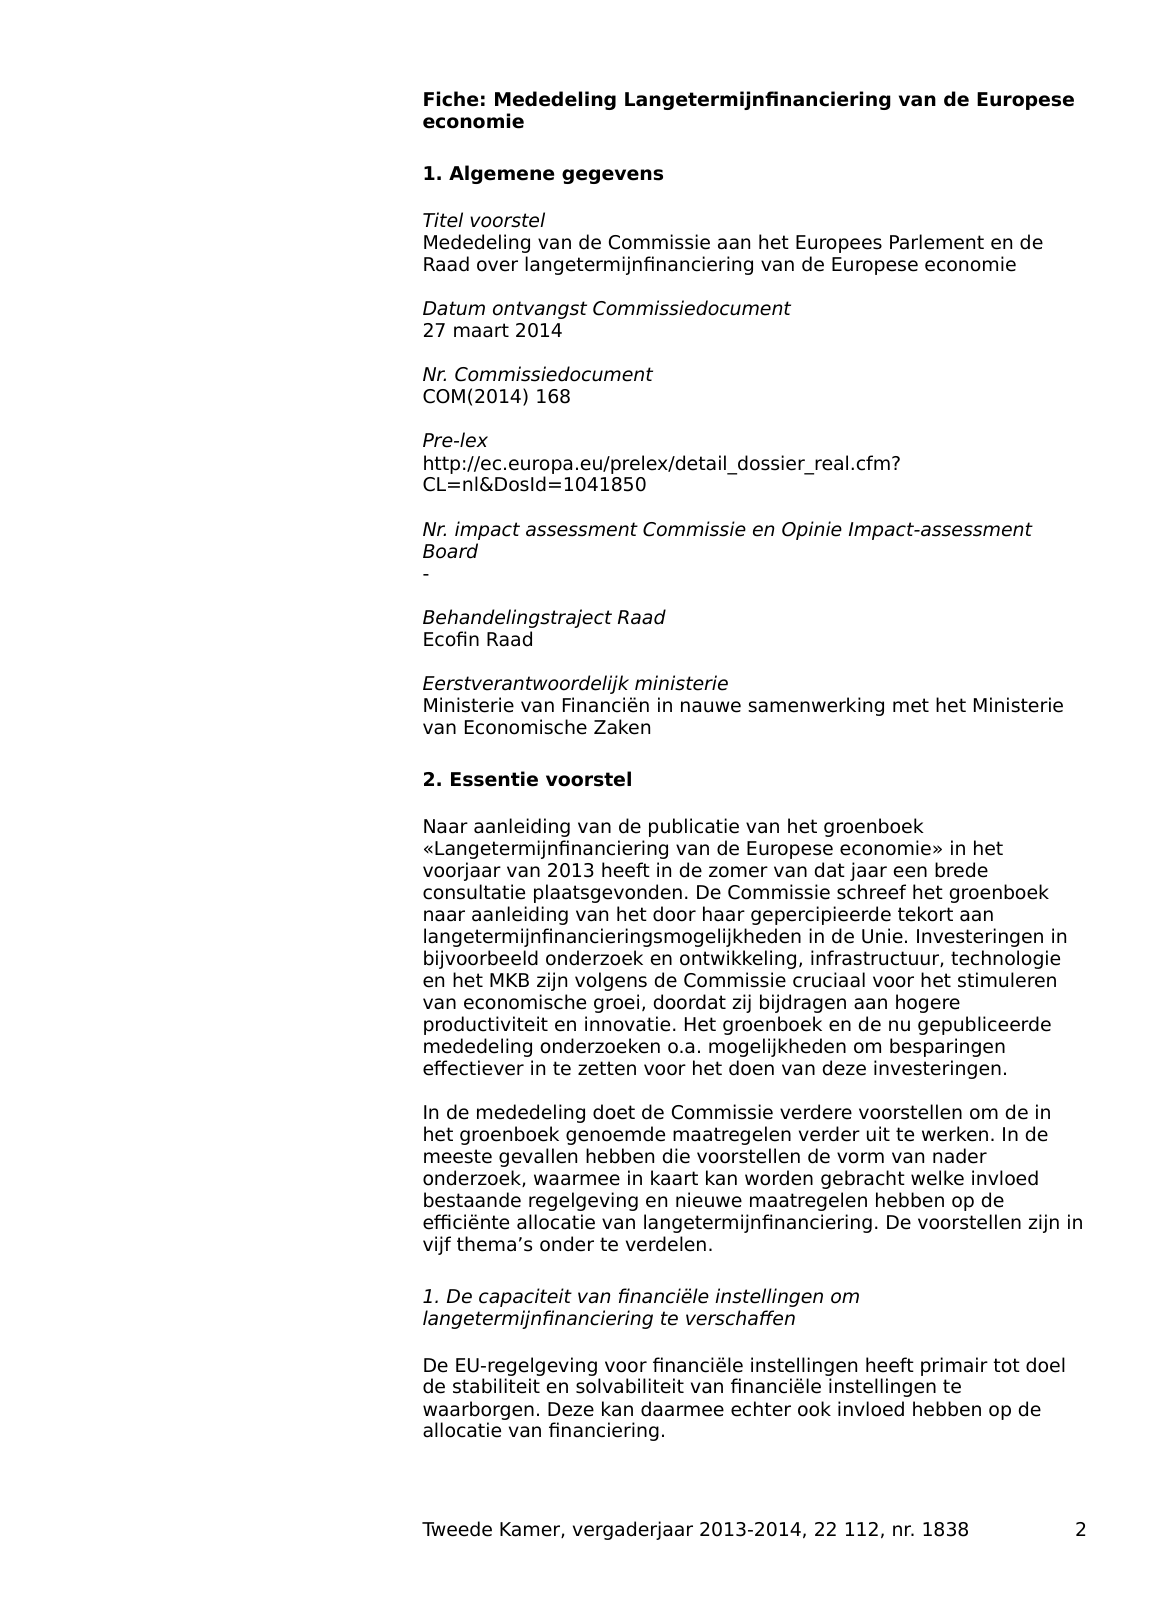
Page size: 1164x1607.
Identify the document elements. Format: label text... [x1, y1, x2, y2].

text Ministerie van Financiën in nauwe samenwerking met het Ministerie van Economische Zaken [422, 695, 1087, 739]
text Ecofin Raad [422, 629, 1087, 651]
text Naar aanleiding van de publicatie van het groenboek «Langetermijnfinanciering van de Europese economie» in het voorjaar van 2013 heeft in de zomer van dat jaar een brede consultatie plaatsgevonden. De Commissie schreef het groenboek naar aanleiding van het door haar gepercipieerde tekort aan langetermijnfinancieringsmogelijkheden in de Unie. Investeringen in bijvoorbeeld onderzoek en ontwikkeling, infrastructuur, technologie en het MKB zijn volgens de Commissie cruciaal voor het stimuleren van economische groei, doordat zij bijdragen aan hogere productiviteit en innovatie. Het groenboek en de nu gepubliceerde mededeling onderzoeken o.a. mogelijkheden om besparingen effectiever in te zetten voor het doen van deze investeringen. [422, 816, 1087, 1079]
text De EU-regelgeving voor financiële instellingen heeft primair tot doel de stabiliteit en solvabiliteit van financiële instellingen te waarborgen. Deze kan daarmee echter ook invloed hebben op de allocatie van financiering. [422, 1354, 1087, 1442]
subtitle 2. Essentie voorstel [422, 769, 1087, 791]
text 27 maart 2014 [422, 320, 1087, 342]
text Mededeling van de Commissie aan het Europees Parlement en de Raad over langetermijnfinanciering van de Europese economie [422, 232, 1087, 276]
subtitle 1. De capaciteit van financiële instellingen om langetermijnfinanciering te verschaffen [422, 1286, 1087, 1329]
text Pre-lex [422, 430, 1087, 452]
text Eerstverantwoordelijk ministerie [422, 673, 1087, 695]
text Nr. impact assessment Commissie en Opinie Impact-assessment Board [422, 518, 1087, 562]
text - [422, 562, 1087, 584]
text Titel voorstel [422, 210, 1087, 232]
subtitle 1. Algemene gegevens [422, 163, 1087, 185]
text Datum ontvangst Commissiedocument [422, 298, 1087, 320]
text In de mededeling doet de Commissie verdere voorstellen om de in het groenboek genoemde maatregelen verder uit te werken. In de meeste gevallen hebben die voorstellen de vorm van nader onderzoek, waarmee in kaart kan worden gebracht welke invloed bestaande regelgeving en nieuwe maatregelen hebben op de efficiënte allocatie van langetermijnfinanciering. De voorstellen zijn in vijf thema’s onder te verdelen. [422, 1102, 1087, 1256]
text http://ec.europa.eu/prelex/detail_dossier_real.cfm?CL=nl&DosId=1041850 [422, 452, 1087, 496]
text COM(2014) 168 [422, 386, 1087, 408]
subtitle Fiche: Mededeling Langetermijnfinanciering van de Europese economie [422, 89, 1087, 133]
text Nr. Commissiedocument [422, 364, 1087, 386]
text Behandelingstraject Raad [422, 607, 1087, 629]
